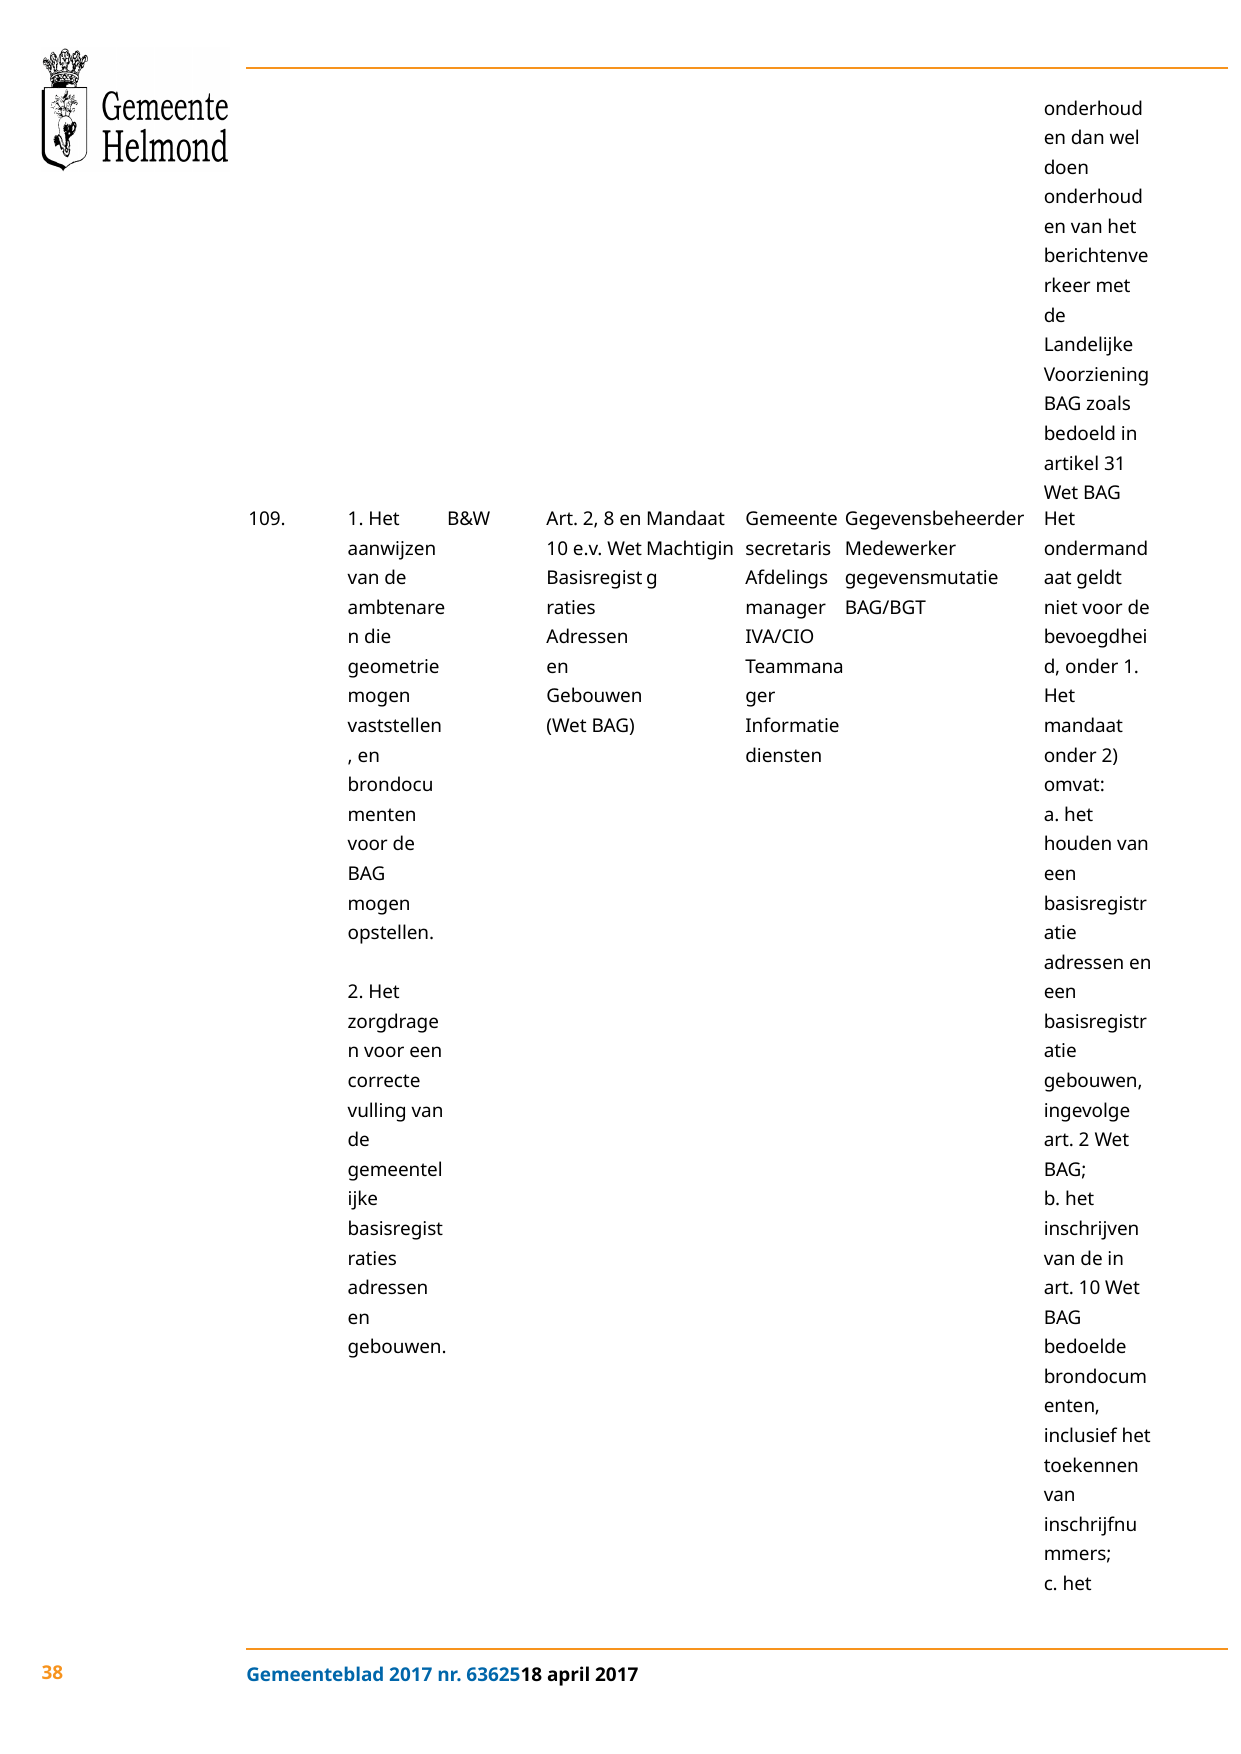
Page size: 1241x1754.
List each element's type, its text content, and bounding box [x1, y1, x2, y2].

table_cell 1. Het aanwijzen van de ambtenaren die geometrie mogen vaststellen, en brondocumenten voor de BAG mogen opstellen. 2. Het zorgdragen voor een correcte vulling van de gemeentelijke basisregistraties adressen en gebouwen. [348, 505, 447, 1596]
table_cell [745, 95, 844, 505]
table_cell Mandaat Machtiging [646, 505, 745, 1596]
picture [41, 47, 231, 172]
table_cell [646, 95, 745, 505]
table_cell Gemeentesecretaris Afdelingsmanager IVA/CIO Teammanager Informatiediensten [745, 505, 844, 1596]
table_cell B&W [447, 505, 546, 1596]
table_cell Art. 2, 8 en 10 e.v. Wet Basisregistraties Adressen en Gebouwen (Wet BAG) [546, 505, 646, 1596]
table_cell onderhouden dan wel doen onderhouden van het berichtenverkeer met de Landelijke Voorziening BAG zoals bedoeld in artikel 31 Wet BAG [1044, 95, 1152, 505]
table_cell [248, 95, 347, 505]
table_cell Het ondermandaat geldt niet voor de bevoegdheid, onder 1. Het mandaat onder 2) omvat: a. het houden van een basisregistratie adressen en een basisregistratie gebouwen, ingevolge art. 2 Wet BAG; b. het inschrijven van de in art. 10 Wet BAG bedoelde brondocumenten, inclusief het toekennen van inschrijfnummers; c. het [1044, 505, 1152, 1596]
table_cell [447, 95, 546, 505]
table_cell 109. [248, 505, 347, 1596]
table_cell [348, 95, 447, 505]
table_cell Gegevensbeheerder Medewerker gegevensmutatie BAG/BGT [845, 505, 1043, 1596]
table_cell [546, 95, 646, 505]
table_cell [845, 95, 1043, 505]
